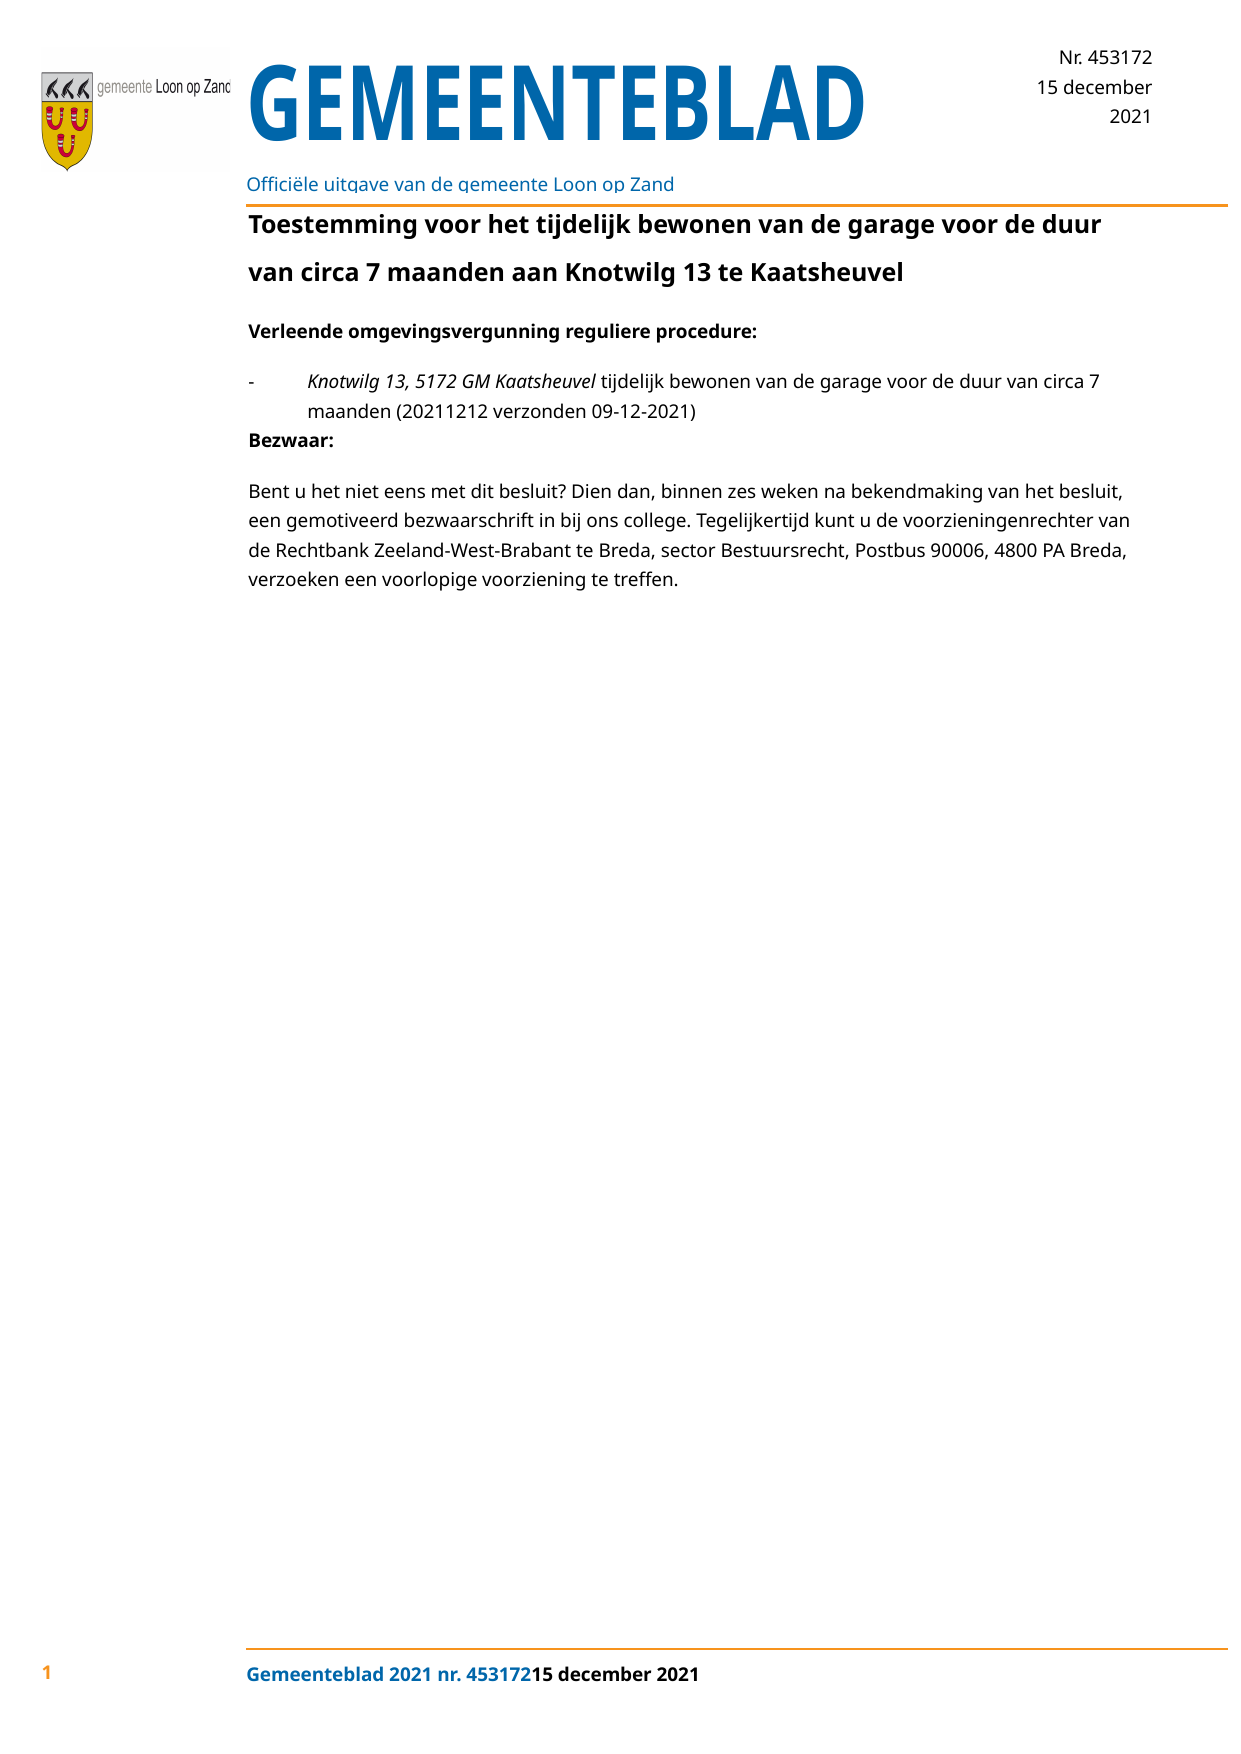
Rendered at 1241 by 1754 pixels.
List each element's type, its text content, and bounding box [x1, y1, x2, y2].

picture [41, 47, 231, 172]
text Bezwaar: [248, 427, 1152, 453]
text Toestemming voor het tijdelijk bewonen van de garage voor de duur van circa 7 maanden aan Knotwilg 13 te Kaatsheuvel [248, 207, 1152, 288]
text Verleende omgevingsvergunning reguliere procedure: [248, 318, 1152, 344]
list Knotwilg 13, 5172 GM Kaatsheuvel tijdelijk bewonen van de garage voor de duur van circa 7 maanden (20211212 verzonden 09-12-2021) [248, 368, 1152, 424]
text Bent u het niet eens met dit besluit? Dien dan, binnen zes weken na bekendmaking van het besluit, een gemotiveerd bezwaarschrift in bij ons college. Tegelijkertijd kunt u de voorzieningenrechter van de Rechtbank Zeeland-West-Brabant te Breda, sector Bestuursrecht, Postbus 90006, 4800 PA Breda, verzoeken een voorlopige voorziening te treffen. [248, 478, 1152, 592]
